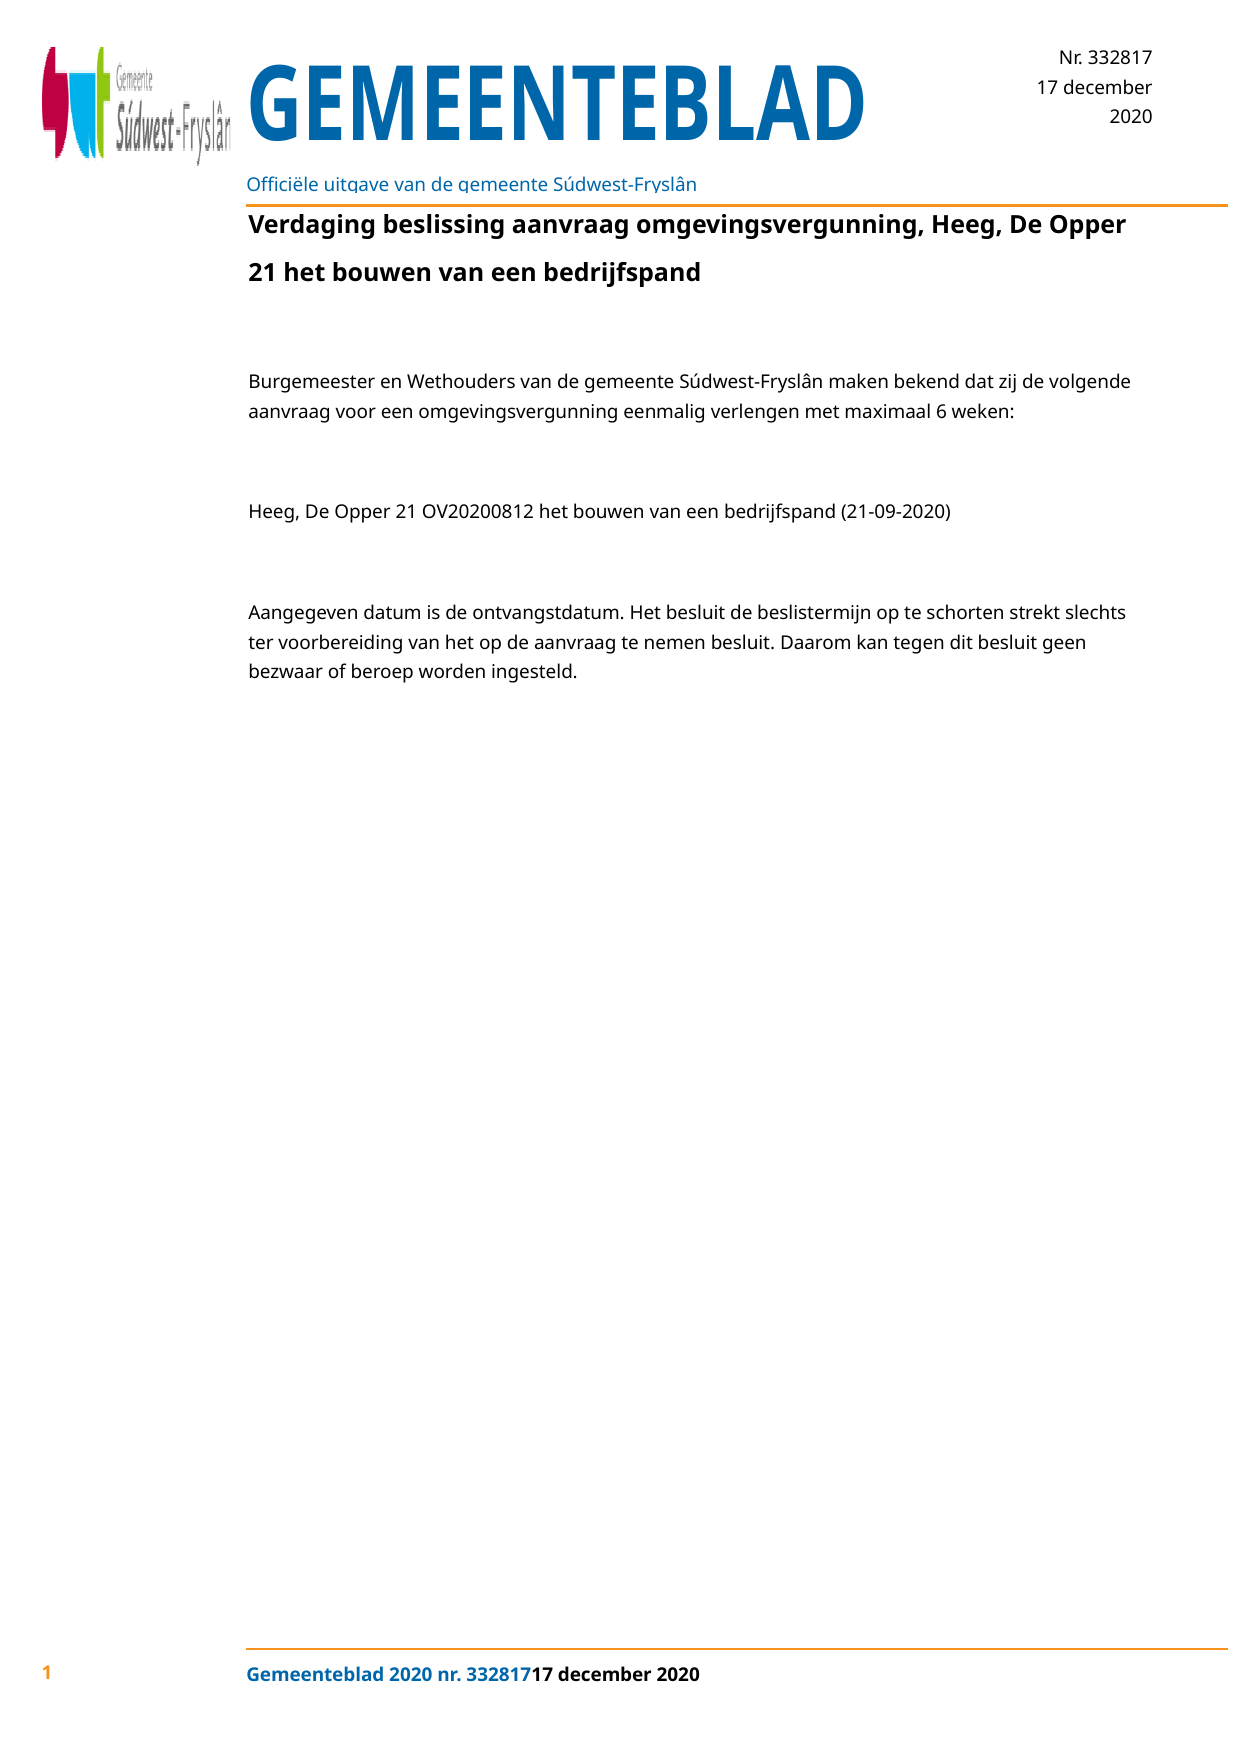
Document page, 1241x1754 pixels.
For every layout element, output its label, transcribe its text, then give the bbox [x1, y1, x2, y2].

text Burgemeester en Wethouders van de gemeente Súdwest-Fryslân maken bekend dat zij de volgende aanvraag voor een omgevingsvergunning eenmalig verlengen met maximaal 6 weken: [248, 368, 1152, 424]
text Verdaging beslissing aanvraag omgevingsvergunning, Heeg, De Opper 21 het bouwen van een bedrijfspand [248, 207, 1152, 288]
text Heeg, De Opper 21 OV20200812 het bouwen van een bedrijfspand (21-09-2020) [248, 499, 1152, 524]
text Aangegeven datum is de ontvangstdatum. Het besluit de beslistermijn op te schorten strekt slechts ter voorbereiding van het op de aanvraag te nemen besluit. Daarom kan tegen dit besluit geen bezwaar of beroep worden ingesteld. [248, 599, 1152, 684]
picture [41, 47, 231, 172]
